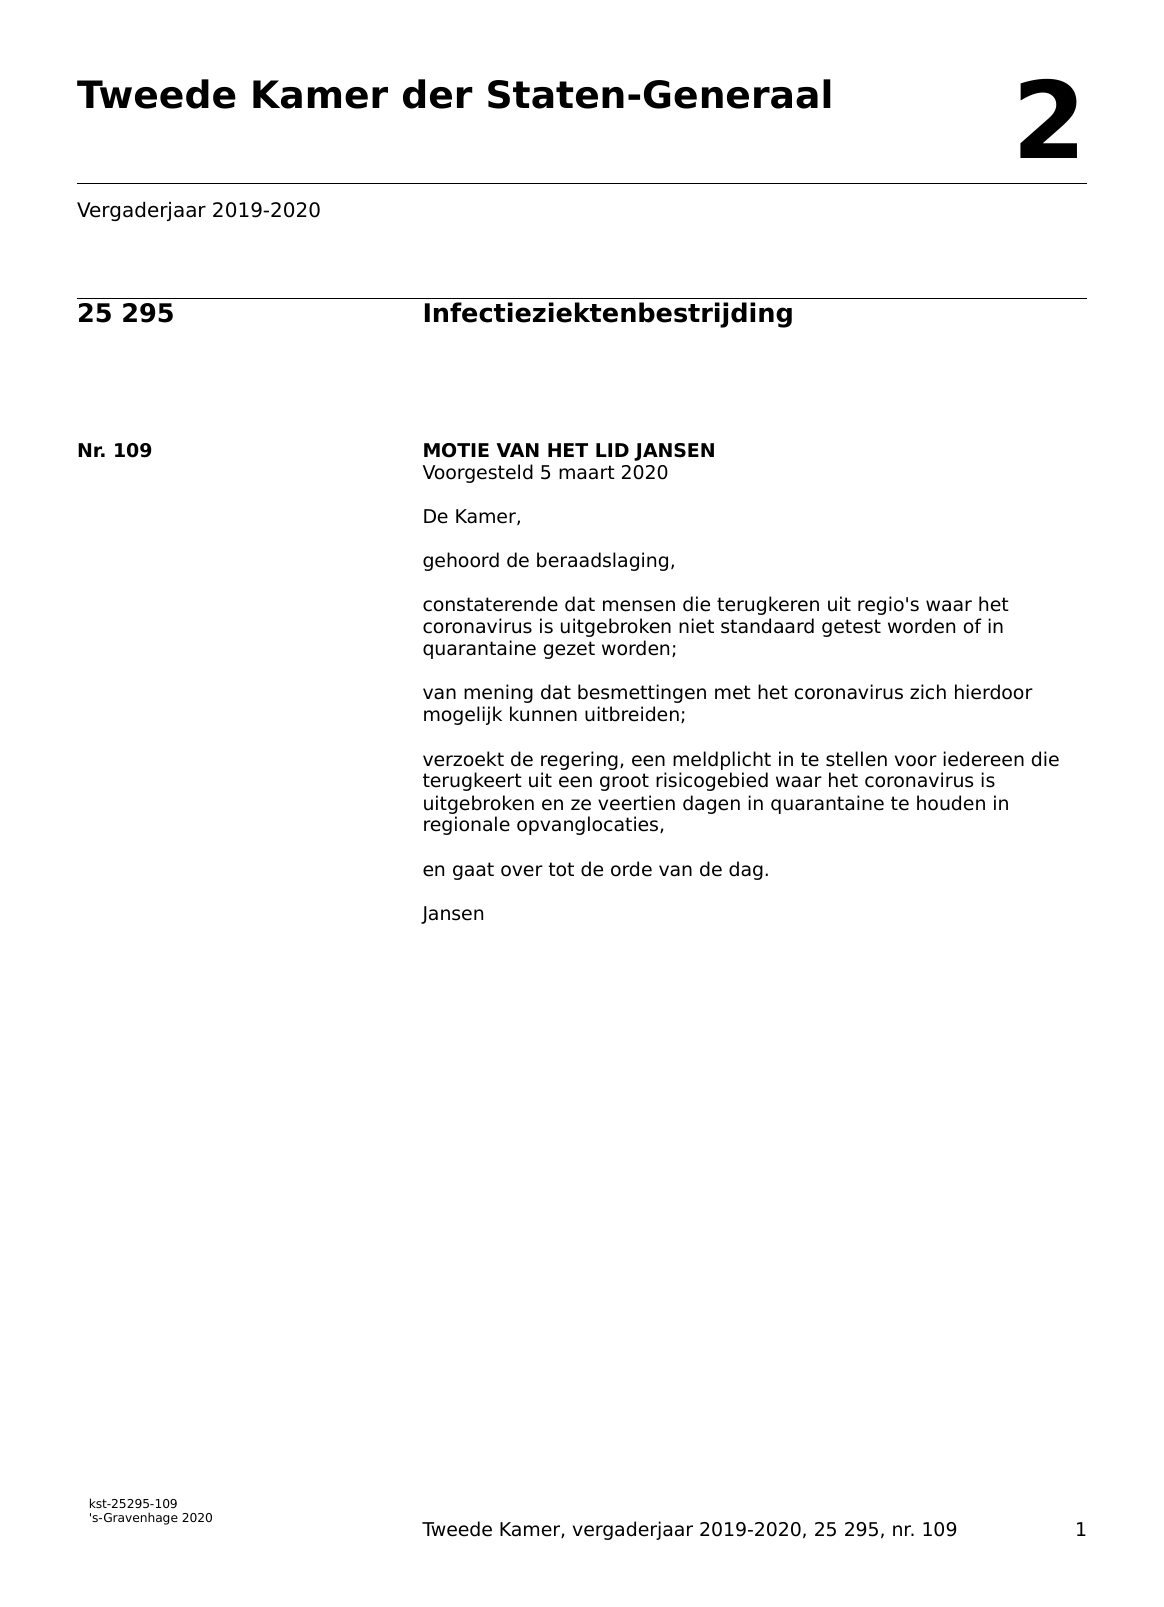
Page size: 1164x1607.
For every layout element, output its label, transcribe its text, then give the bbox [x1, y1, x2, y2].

table_header 2 [886, 59, 1087, 183]
text De Kamer, [422, 506, 1087, 528]
table_header Tweede Kamer der Staten-Generaal [77, 59, 886, 183]
text verzoekt de regering, een meldplicht in te stellen voor iedereen die terugkeert uit een groot risicogebied waar het coronavirus is uitgebroken en ze veertien dagen in quarantaine te houden in regionale opvanglocaties, [422, 748, 1087, 836]
text kst-25295-109 [88, 1497, 323, 1511]
subtitle Nr. 109 MOTIE VAN HET LID JANSEN [77, 440, 1087, 462]
text constaterende dat mensen die terugkeren uit regio's waar het coronavirus is uitgebroken niet standaard getest worden of in quarantaine gezet worden; [422, 594, 1087, 660]
text 's-Gravenhage 2020 [88, 1511, 323, 1525]
subtitle 25 295 Infectieziektenbestrijding [77, 299, 1087, 329]
text en gaat over tot de orde van de dag. [422, 858, 1087, 881]
text Voorgesteld 5 maart 2020 [422, 462, 1087, 484]
text van mening dat besmettingen met het coronavirus zich hierdoor mogelijk kunnen uitbreiden; [422, 682, 1087, 726]
table_cell Vergaderjaar 2019-2020 [77, 184, 1087, 298]
text Jansen [422, 903, 1087, 925]
text gehoord de beraadslaging, [422, 550, 1087, 572]
